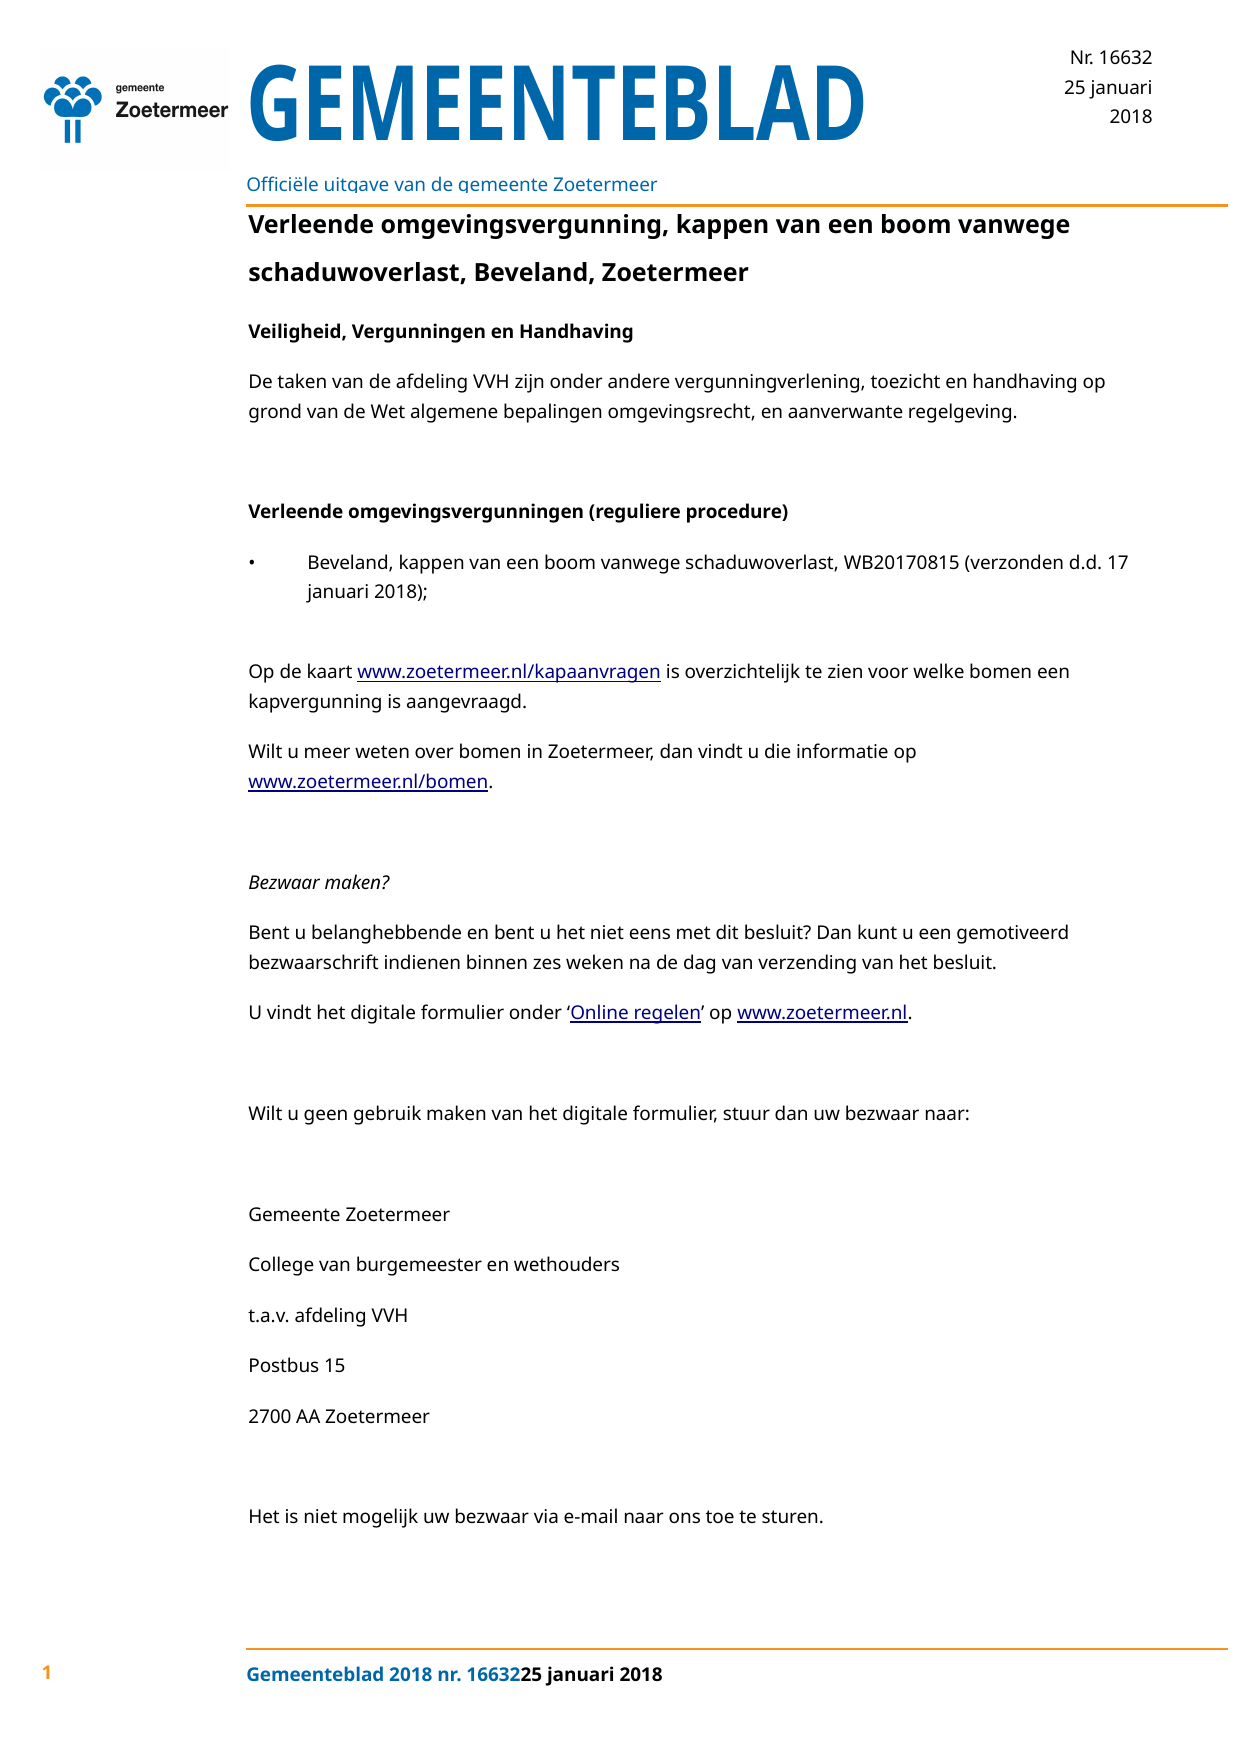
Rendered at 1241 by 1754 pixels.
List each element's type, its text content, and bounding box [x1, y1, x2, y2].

text Op de kaart www.zoetermeer.nl/kapaanvragen is overzichtelijk te zien voor welke bomen een kapvergunning is aangevraagd. [248, 659, 1152, 714]
picture [41, 47, 231, 172]
text De taken van de afdeling VVH zijn onder andere vergunningverlening, toezicht en handhaving op grond van de Wet algemene bepalingen omgevingsrecht, en aanverwante regelgeving. [248, 368, 1152, 424]
text Het is niet mogelijk uw bezwaar via e-mail naar ons toe te sturen. [248, 1504, 1152, 1529]
text Gemeente Zoetermeer [248, 1201, 1152, 1227]
text College van burgemeester en wethouders [248, 1252, 1152, 1277]
text Wilt u meer weten over bomen in Zoetermeer, dan vindt u die informatie op www.zoetermeer.nl/bomen. [248, 739, 1152, 794]
text Veiligheid, Vergunningen en Handhaving [248, 318, 1152, 344]
text t.a.v. afdeling VVH [248, 1302, 1152, 1328]
list Beveland, kappen van een boom vanwege schaduwoverlast, WB20170815 (verzonden d.d. 17 januari 2018); [248, 549, 1152, 604]
text Bezwaar maken? [248, 869, 1152, 895]
text Verleende omgevingsvergunningen (reguliere procedure) [248, 499, 1152, 524]
text 2700 AA Zoetermeer [248, 1403, 1152, 1429]
text Wilt u geen gebruik maken van het digitale formulier, stuur dan uw bezwaar naar: [248, 1100, 1152, 1126]
text Bent u belanghebbende en bent u het niet eens met dit besluit? Dan kunt u een gemotiveerd bezwaarschrift indienen binnen zes weken na de dag van verzending van het besluit. [248, 919, 1152, 975]
text U vindt het digitale formulier onder ‘Online regelen’ op www.zoetermeer.nl. [248, 999, 1152, 1025]
text Postbus 15 [248, 1352, 1152, 1378]
text Verleende omgevingsvergunning, kappen van een boom vanwege schaduwoverlast, Beveland, Zoetermeer [248, 207, 1152, 288]
